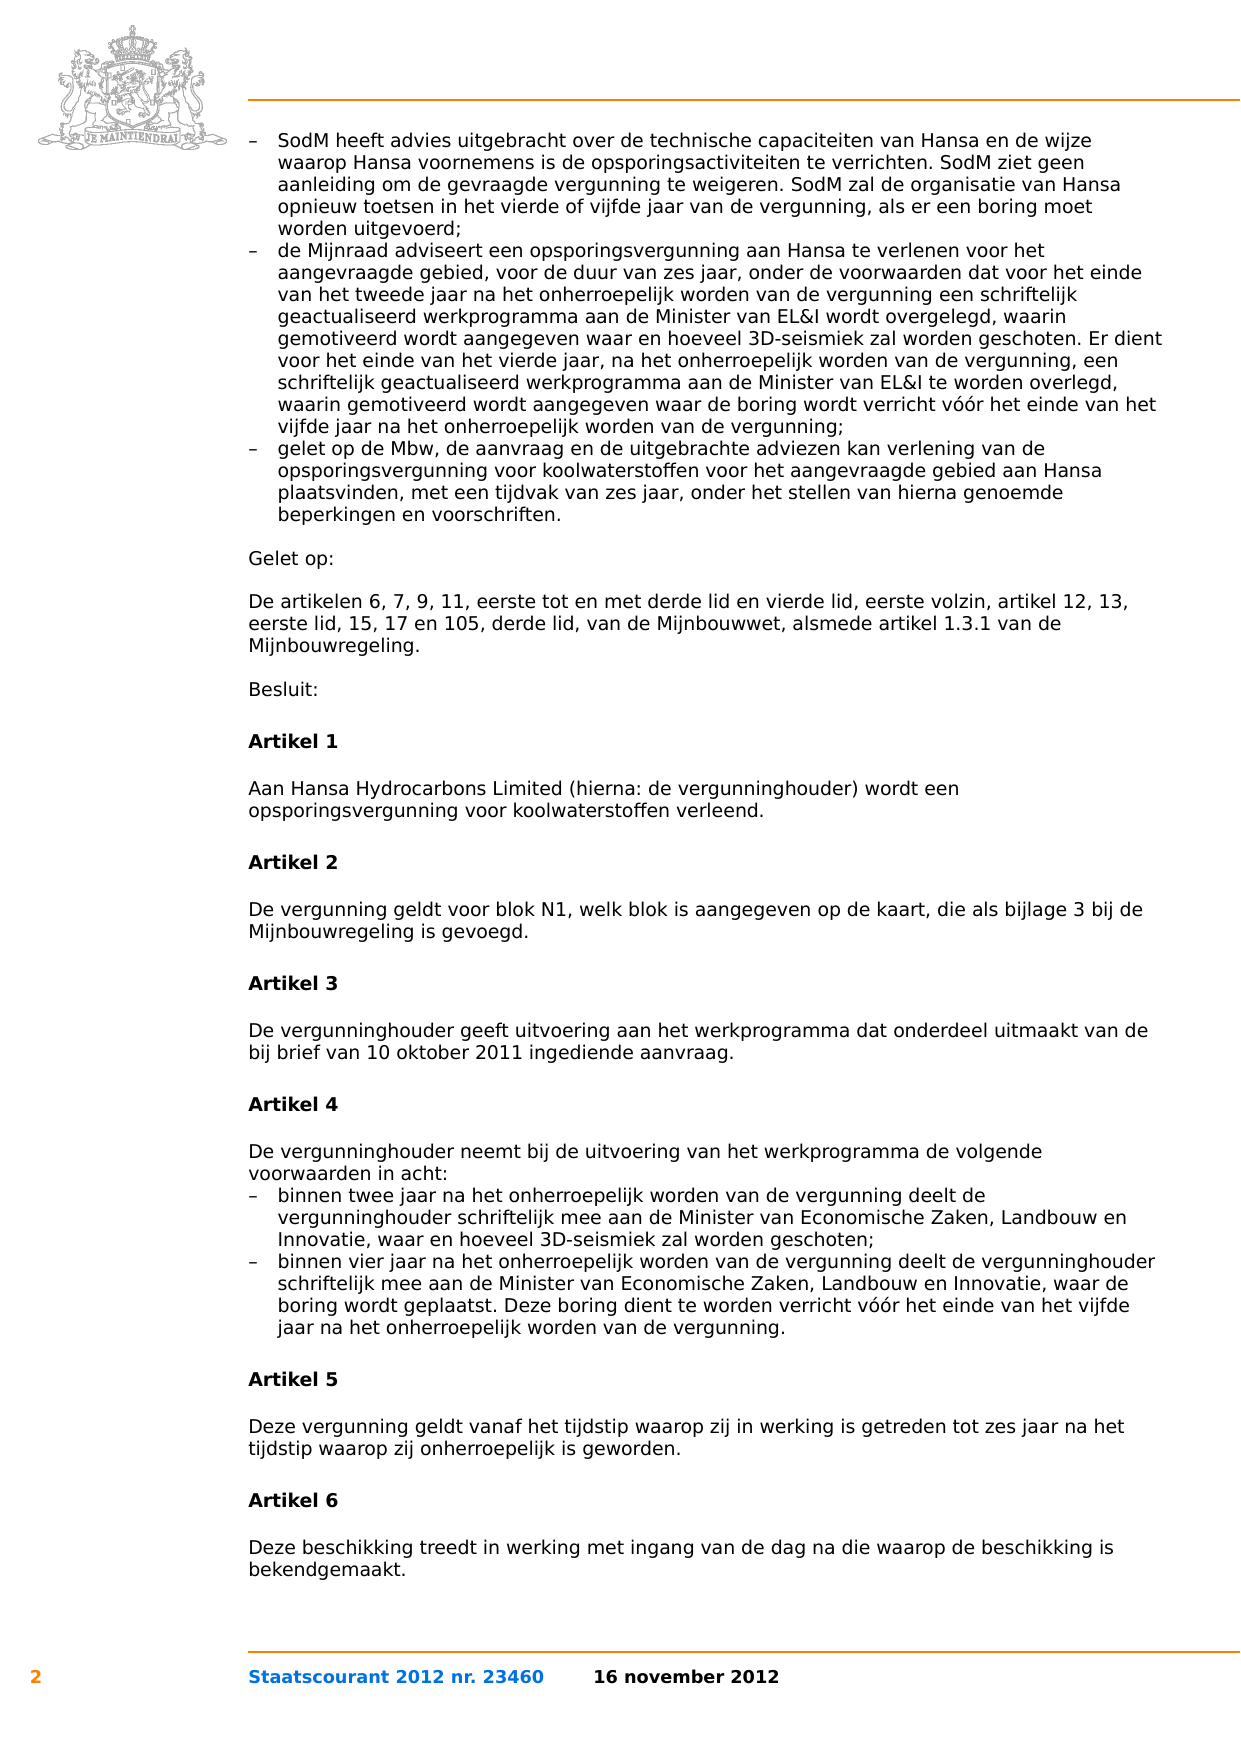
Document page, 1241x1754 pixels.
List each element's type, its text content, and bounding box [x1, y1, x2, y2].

text – binnen vier jaar na het onherroepelijk worden van de vergunning deelt de vergunninghouder schriftelijk mee aan de Minister van Economische Zaken, Landbouw en Innovatie, waar de boring wordt geplaatst. Deze boring dient te worden verricht vóór het einde van het vijfde jaar na het onherroepelijk worden van de vergunning. [248, 1251, 1163, 1339]
text De vergunninghouder geeft uitvoering aan het werkprogramma dat onderdeel uitmaakt van de bij brief van 10 oktober 2011 ingediende aanvraag. [248, 1020, 1163, 1064]
subtitle Artikel 3 [248, 973, 1163, 995]
subtitle Artikel 4 [248, 1094, 1163, 1116]
text Gelet op: [248, 547, 1163, 569]
text – gelet op de Mbw, de aanvraag en de uitgebrachte adviezen kan verlening van de opsporingsvergunning voor koolwaterstoffen voor het aangevraagde gebied aan Hansa plaatsvinden, met een tijdvak van zes jaar, onder het stellen van hierna genoemde beperkingen en voorschriften. [248, 438, 1163, 526]
text Deze vergunning geldt vanaf het tijdstip waarop zij in werking is getreden tot zes jaar na het tijdstip waarop zij onherroepelijk is geworden. [248, 1416, 1163, 1459]
subtitle Artikel 1 [248, 731, 1163, 753]
text De vergunning geldt voor blok N1, welk blok is aangegeven op de kaart, die als bijlage 3 bij de Mijnbouwregeling is gevoegd. [248, 899, 1163, 943]
subtitle Artikel 5 [248, 1369, 1163, 1391]
text Besluit: [248, 679, 1163, 701]
subtitle Artikel 2 [248, 852, 1163, 874]
text Aan Hansa Hydrocarbons Limited (hierna: de vergunninghouder) wordt een opsporingsvergunning voor koolwaterstoffen verleend. [248, 778, 1163, 822]
subtitle Artikel 6 [248, 1489, 1163, 1512]
text De vergunninghouder neemt bij de uitvoering van het werkprogramma de volgende voorwaarden in acht: [248, 1141, 1163, 1185]
picture [38, 25, 227, 150]
text – SodM heeft advies uitgebracht over de technische capaciteiten van Hansa en de wijze waarop Hansa voornemens is de opsporingsactiviteiten te verrichten. SodM ziet geen aanleiding om de gevraagde vergunning te weigeren. SodM zal de organisatie van Hansa opnieuw toetsen in het vierde of vijfde jaar van de vergunning, als er een boring moet worden uitgevoerd; [248, 130, 1163, 240]
text Deze beschikking treedt in werking met ingang van de dag na die waarop de beschikking is bekendgemaakt. [248, 1537, 1163, 1581]
text – de Mijnraad adviseert een opsporingsvergunning aan Hansa te verlenen voor het aangevraagde gebied, voor de duur van zes jaar, onder de voorwaarden dat voor het einde van het tweede jaar na het onherroepelijk worden van de vergunning een schriftelijk geactualiseerd werkprogramma aan de Minister van EL&I wordt overgelegd, waarin gemotiveerd wordt aangegeven waar en hoeveel 3D-seismiek zal worden geschoten. Er dient voor het einde van het vierde jaar, na het onherroepelijk worden van de vergunning, een schriftelijk geactualiseerd werkprogramma aan de Minister van EL&I te worden overlegd, waarin gemotiveerd wordt aangegeven waar de boring wordt verricht vóór het einde van het vijfde jaar na het onherroepelijk worden van de vergunning; [248, 240, 1163, 438]
text – binnen twee jaar na het onherroepelijk worden van de vergunning deelt de vergunninghouder schriftelijk mee aan de Minister van Economische Zaken, Landbouw en Innovatie, waar en hoeveel 3D-seismiek zal worden geschoten; [248, 1185, 1163, 1251]
text De artikelen 6, 7, 9, 11, eerste tot en met derde lid en vierde lid, eerste volzin, artikel 12, 13, eerste lid, 15, 17 en 105, derde lid, van de Mijnbouwwet, alsmede artikel 1.3.1 van de Mijnbouwregeling. [248, 591, 1163, 657]
